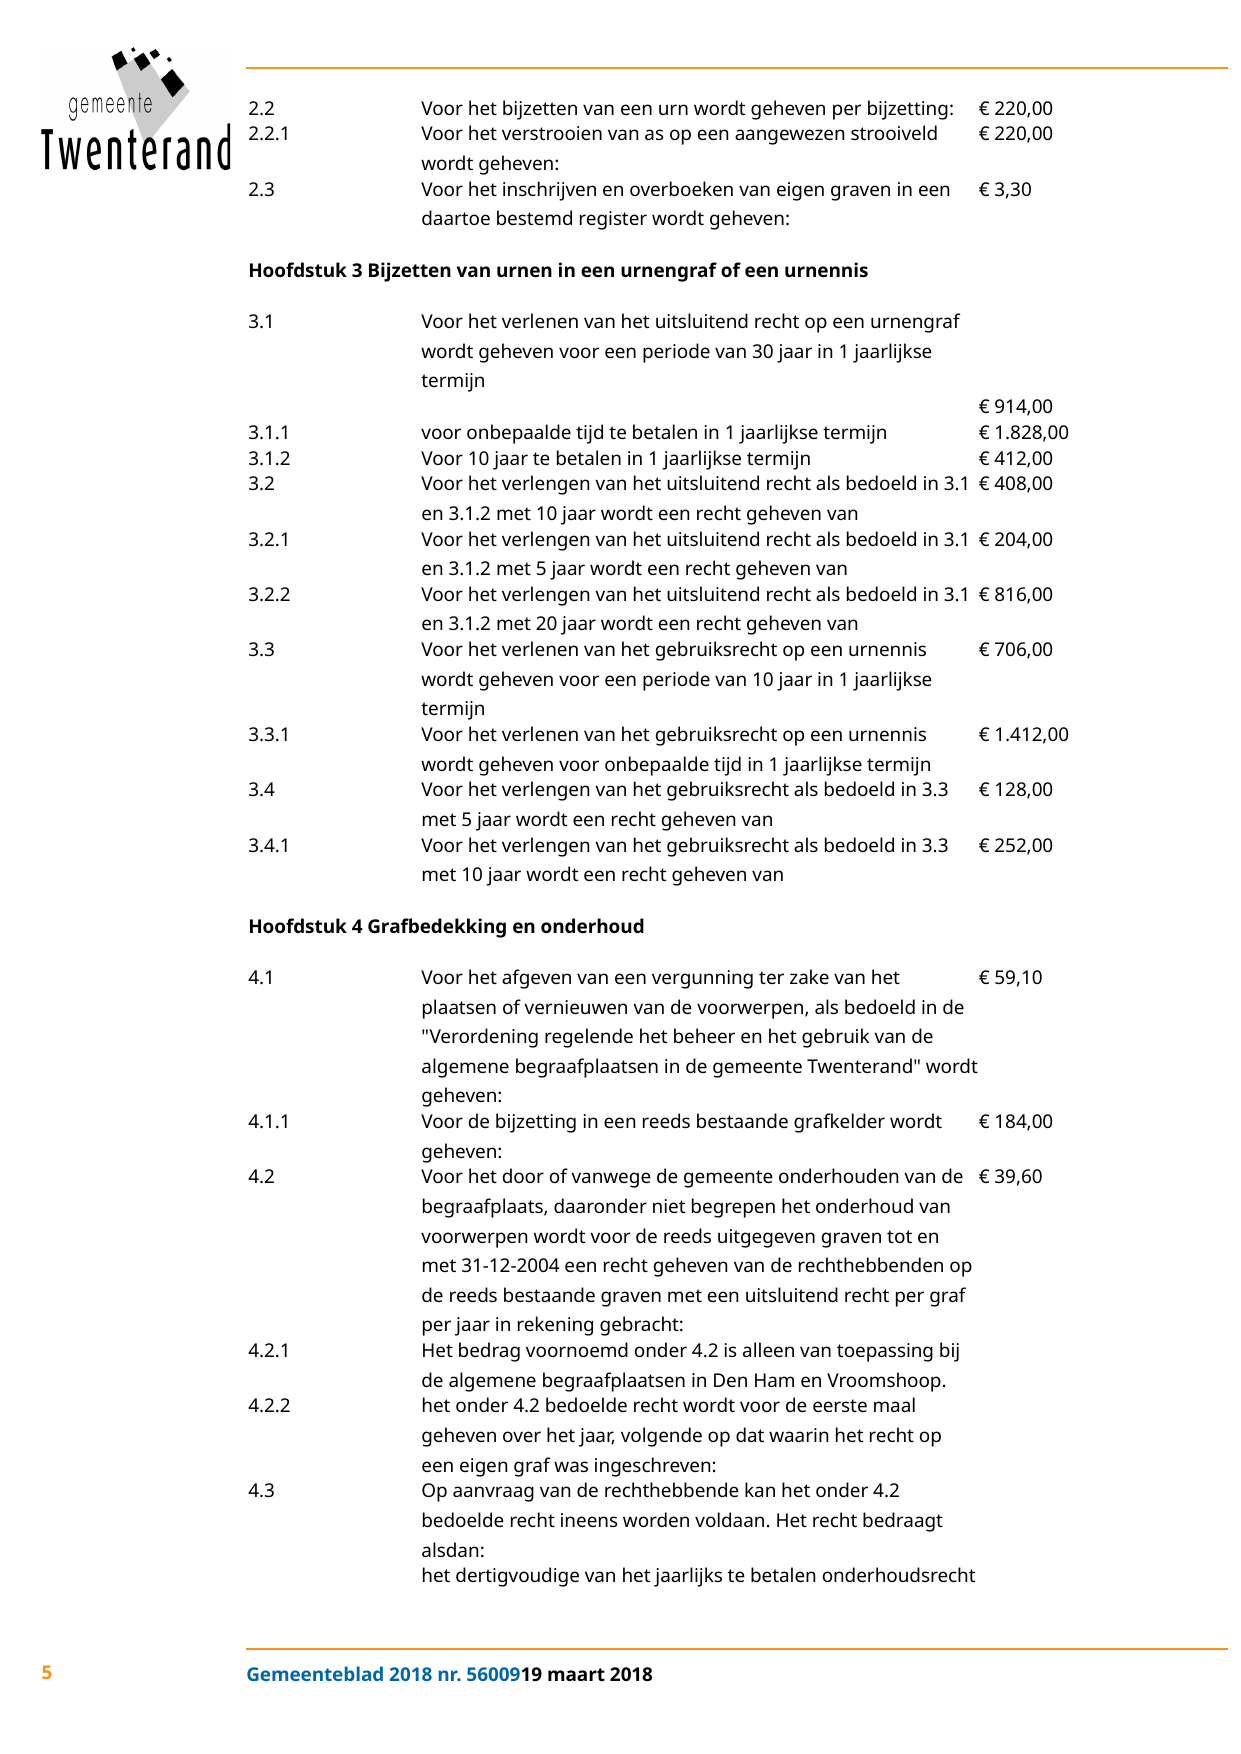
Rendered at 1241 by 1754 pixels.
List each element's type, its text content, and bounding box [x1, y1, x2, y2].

table_cell Voor het bijzetten van een urn wordt geheven per bijzetting: [421, 95, 978, 121]
table_cell € 252,00 [979, 832, 1152, 887]
table_cell [979, 1393, 1152, 1478]
table_cell 3.3.1 [248, 721, 421, 777]
table_cell € 914,00 [979, 393, 1152, 419]
table_cell [248, 939, 421, 964]
table_cell Voor het verlengen van het uitsluitend recht als bedoeld in 3.1 en 3.1.2 met 20 jaar wordt een recht geheven van [421, 581, 978, 636]
table_cell € 39,60 [979, 1164, 1152, 1337]
table_cell [248, 393, 421, 419]
table_cell € 220,00 [979, 95, 1152, 121]
table_cell Hoofdstuk 4 Grafbedekking en onderhoud [248, 913, 978, 939]
table_cell Voor het verlengen van het uitsluitend recht als bedoeld in 3.1 en 3.1.2 met 5 jaar wordt een recht geheven van [421, 526, 978, 581]
table_cell € 1.828,00 [979, 419, 1152, 445]
table_cell € 706,00 [979, 636, 1152, 721]
table_cell Hoofdstuk 3 Bijzetten van urnen in een urnengraf of een urnennis [248, 257, 978, 283]
table_cell 3.3 [248, 636, 421, 721]
table_cell 4.1 [248, 964, 421, 1108]
table_cell het onder 4.2 bedoelde recht wordt voor de eerste maal geheven over het jaar, volgende op dat waarin het recht op een eigen graf was ingeschreven: [421, 1393, 978, 1478]
table_cell [979, 913, 1152, 939]
table_cell 4.3 [248, 1478, 421, 1562]
table_cell 3.1.1 [248, 419, 421, 445]
table_cell [979, 1338, 1152, 1393]
table_cell [979, 257, 1152, 283]
table_cell het dertigvoudige van het jaarlijks te betalen onderhoudsrecht [421, 1563, 978, 1588]
table_cell Voor het inschrijven en overboeken van eigen graven in een daartoe bestemd register wordt geheven: [421, 176, 978, 231]
table_cell Voor het verlenen van het gebruiksrecht op een urnennis wordt geheven voor onbepaalde tijd in 1 jaarlijkse termijn [421, 721, 978, 777]
table_cell [979, 1563, 1152, 1588]
table_cell 2.2 [248, 95, 421, 121]
table_cell € 184,00 [979, 1109, 1152, 1164]
table_cell Voor de bijzetting in een reeds bestaande grafkelder wordt geheven: [421, 1109, 978, 1164]
table_cell [979, 939, 1152, 964]
table_cell 3.1 [248, 308, 421, 393]
table_cell Voor het verlengen van het gebruiksrecht als bedoeld in 3.3 met 10 jaar wordt een recht geheven van [421, 832, 978, 887]
table_cell Voor het verlenen van het uitsluitend recht op een urnengraf wordt geheven voor een periode van 30 jaar in 1 jaarlijkse termijn [421, 308, 978, 393]
table_cell € 412,00 [979, 445, 1152, 470]
table_cell Voor het door of vanwege de gemeente onderhouden van de begraafplaats, daaronder niet begrepen het onderhoud van voorwerpen wordt voor de reeds uitgegeven graven tot en met 31-12-2004 een recht geheven van de rechthebbenden op de reeds bestaande graven met een uitsluitend recht per graf per jaar in rekening gebracht: [421, 1164, 978, 1337]
table_cell [248, 283, 421, 308]
table_cell 4.1.1 [248, 1109, 421, 1164]
table_cell 3.2.2 [248, 581, 421, 636]
table_cell 3.2.1 [248, 526, 421, 581]
table_cell 3.2 [248, 470, 421, 526]
table_cell [421, 393, 978, 419]
table_cell € 128,00 [979, 777, 1152, 832]
table_cell Voor het afgeven van een vergunning ter zake van het plaatsen of vernieuwen van de voorwerpen, als bedoeld in de "Verordening regelende het beheer en het gebruik van de algemene begraafplaatsen in de gemeente Twenterand" wordt geheven: [421, 964, 978, 1108]
table_cell 3.4 [248, 777, 421, 832]
table_cell € 3,30 [979, 176, 1152, 231]
table_cell Het bedrag voornoemd onder 4.2 is alleen van toepassing bij de algemene begraafplaatsen in Den Ham en Vroomshoop. [421, 1338, 978, 1393]
table_cell Voor het verlengen van het uitsluitend recht als bedoeld in 3.1 en 3.1.2 met 10 jaar wordt een recht geheven van [421, 470, 978, 526]
table_cell € 220,00 [979, 121, 1152, 176]
table_cell voor onbepaalde tijd te betalen in 1 jaarlijkse termijn [421, 419, 978, 445]
table_cell [979, 887, 1152, 913]
table_cell Op aanvraag van de rechthebbende kan het onder 4.2 bedoelde recht ineens worden voldaan. Het recht bedraagt alsdan: [421, 1478, 978, 1562]
table_cell Voor 10 jaar te betalen in 1 jaarlijkse termijn [421, 445, 978, 470]
table_cell [979, 1478, 1152, 1562]
table_cell Voor het verlengen van het gebruiksrecht als bedoeld in 3.3 met 5 jaar wordt een recht geheven van [421, 777, 978, 832]
table_cell [979, 283, 1152, 308]
table_cell 3.1.2 [248, 445, 421, 470]
table_cell 4.2.2 [248, 1393, 421, 1478]
table_cell 2.2.1 [248, 121, 421, 176]
table_cell € 408,00 [979, 470, 1152, 526]
table_cell [248, 887, 421, 913]
table_cell 2.3 [248, 176, 421, 231]
table_cell [421, 887, 978, 913]
table_cell Voor het verstrooien van as op een aangewezen strooiveld wordt geheven: [421, 121, 978, 176]
table_cell 4.2.1 [248, 1338, 421, 1393]
table_cell € 816,00 [979, 581, 1152, 636]
table_cell [979, 308, 1152, 393]
table_cell [979, 231, 1152, 257]
picture [41, 47, 231, 172]
table_cell [421, 283, 978, 308]
table_cell € 59,10 [979, 964, 1152, 1108]
table_cell 4.2 [248, 1164, 421, 1337]
table_cell [248, 231, 978, 257]
table_cell [248, 1563, 421, 1588]
table_cell € 1.412,00 [979, 721, 1152, 777]
table_cell 3.4.1 [248, 832, 421, 887]
table_cell € 204,00 [979, 526, 1152, 581]
table_cell [421, 939, 978, 964]
table_cell Voor het verlenen van het gebruiksrecht op een urnennis wordt geheven voor een periode van 10 jaar in 1 jaarlijkse termijn [421, 636, 978, 721]
